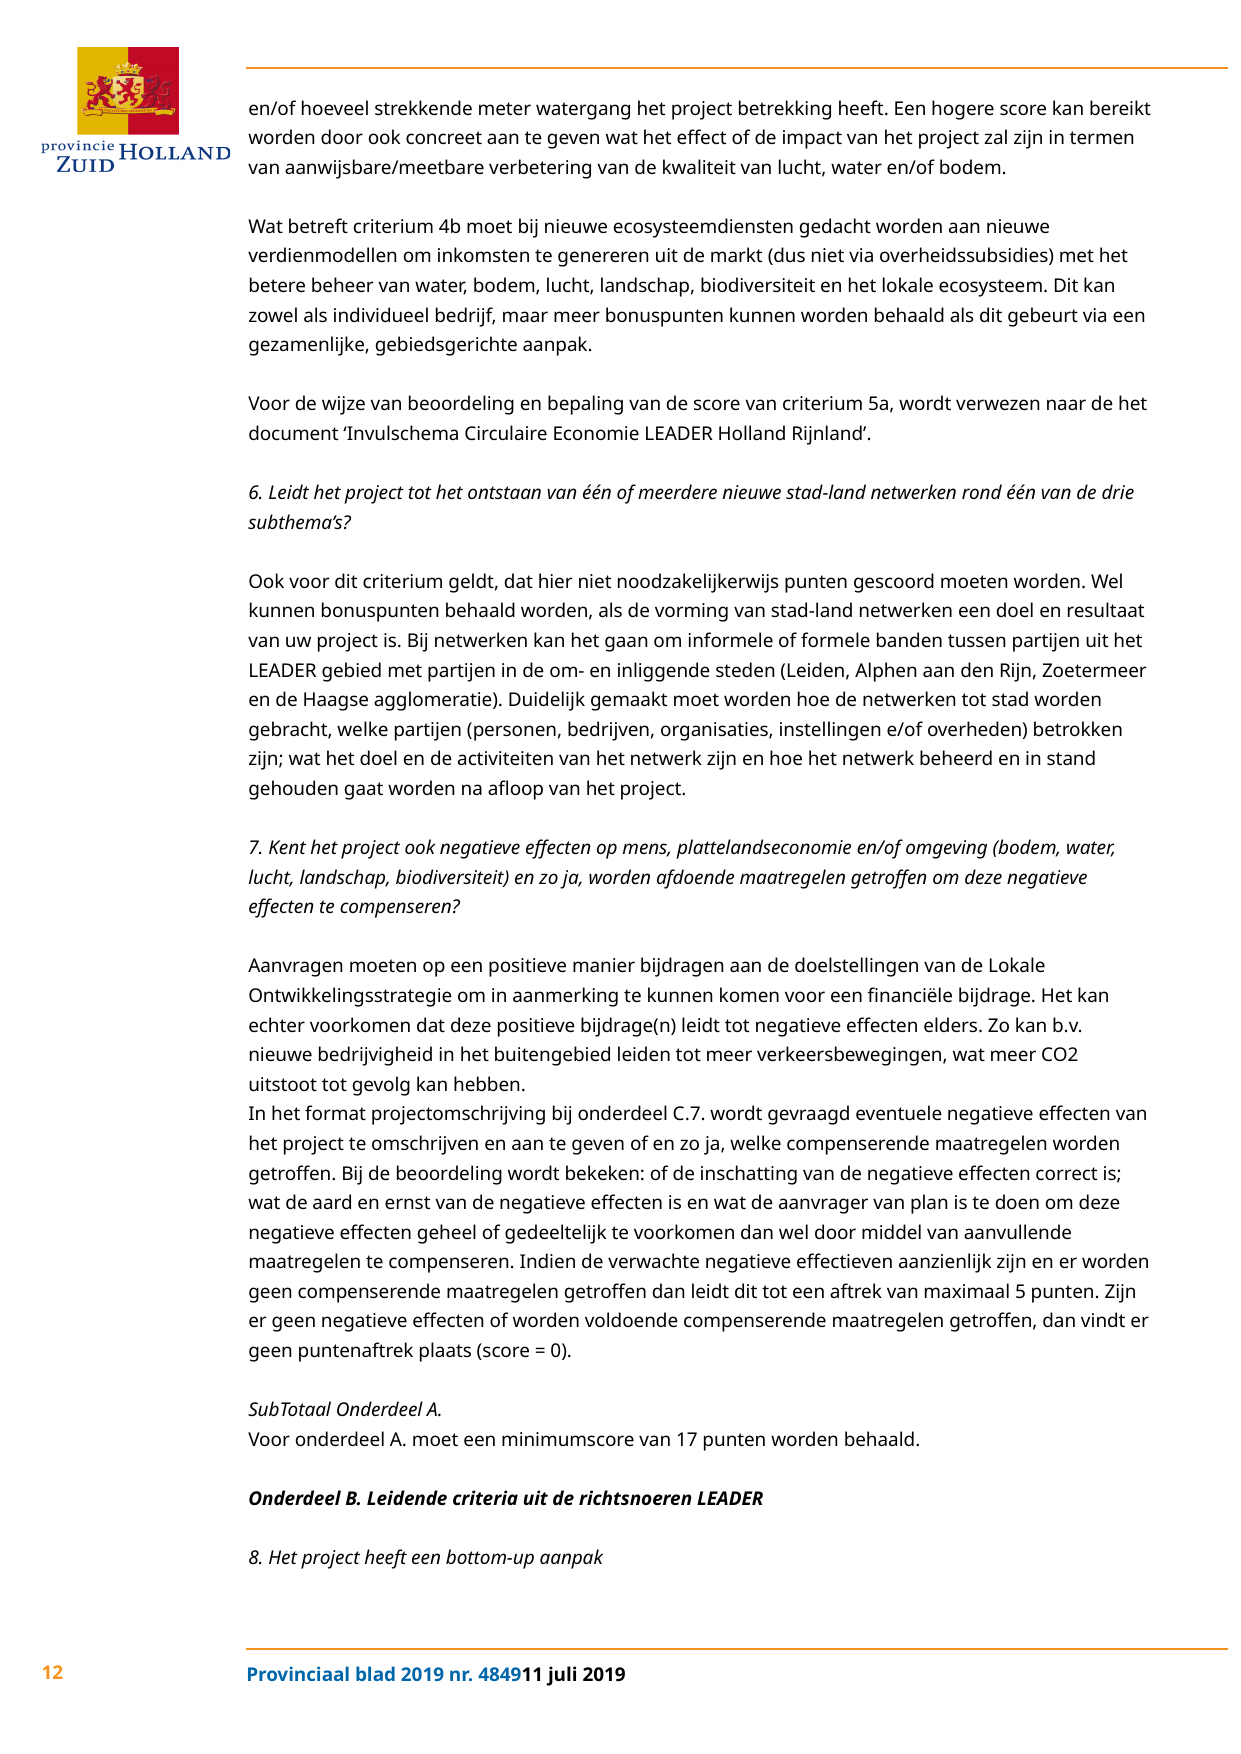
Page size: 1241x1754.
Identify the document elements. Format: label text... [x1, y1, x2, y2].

picture [41, 47, 231, 172]
text Voor de wijze van beoordeling en bepaling van de score van criterium 5a, wordt verwezen naar de het document ‘Invulschema Circulaire Economie LEADER Holland Rijnland’. [248, 391, 1152, 446]
text Wat betreft criterium 4b moet bij nieuwe ecosysteemdiensten gedacht worden aan nieuwe verdienmodellen om inkomsten te genereren uit de markt (dus niet via overheidssubsidies) met het betere beheer van water, bodem, lucht, landschap, biodiversiteit en het lokale ecosysteem. Dit kan zowel als individueel bedrijf, maar meer bonuspunten kunnen worden behaald als dit gebeurt via een gezamenlijke, gebiedsgerichte aanpak. [248, 213, 1152, 357]
text 6. Leidt het project tot het ontstaan van één of meerdere nieuwe stad-land netwerken rond één van de drie subthema’s? [248, 479, 1152, 535]
text SubTotaal Onderdeel A. [248, 1396, 1152, 1422]
text In het format projectomschrijving bij onderdeel C.7. wordt gevraagd eventuele negatieve effecten van het project te omschrijven en aan te geven of en zo ja, welke compenserende maatregelen worden getroffen. Bij de beoordeling wordt bekeken: of de inschatting van de negatieve effecten correct is; wat de aard en ernst van de negatieve effecten is en wat de aanvrager van plan is te doen om deze negatieve effecten geheel of gedeeltelijk te voorkomen dan wel door middel van aanvullende maatregelen te compenseren. Indien de verwachte negatieve effectieven aanzienlijk zijn en er worden geen compenserende maatregelen getroffen dan leidt dit tot een aftrek van maximaal 5 punten. Zijn er geen negatieve effecten of worden voldoende compenserende maatregelen getroffen, dan vindt er geen puntenaftrek plaats (score = 0). [248, 1101, 1152, 1363]
text Aanvragen moeten op een positieve manier bijdragen aan de doelstellingen van de Lokale Ontwikkelingsstrategie om in aanmerking te kunnen komen voor een financiële bijdrage. Het kan echter voorkomen dat deze positieve bijdrage(n) leidt tot negatieve effecten elders. Zo kan b.v. nieuwe bedrijvigheid in het buitengebied leiden tot meer verkeersbewegingen, wat meer CO2 uitstoot tot gevolg kan hebben. [248, 953, 1152, 1097]
text en/of hoeveel strekkende meter watergang het project betrekking heeft. Een hogere score kan bereikt worden door ook concreet aan te geven wat het effect of de impact van het project zal zijn in termen van aanwijsbare/meetbare verbetering van de kwaliteit van lucht, water en/of bodem. [248, 95, 1152, 180]
text Voor onderdeel A. moet een minimumscore van 17 punten worden behaald. [248, 1426, 1152, 1452]
text 8. Het project heeft een bottom-up aanpak [248, 1544, 1152, 1570]
text 7. Kent het project ook negatieve effecten op mens, plattelandseconomie en/of omgeving (bodem, water, lucht, landschap, biodiversiteit) en zo ja, worden afdoende maatregelen getroffen om deze negatieve effecten te compenseren? [248, 834, 1152, 919]
text Onderdeel B. Leidende criteria uit de richtsnoeren LEADER [248, 1485, 1152, 1511]
text Ook voor dit criterium geldt, dat hier niet noodzakelijkerwijs punten gescoord moeten worden. Wel kunnen bonuspunten behaald worden, als de vorming van stad-land netwerken een doel en resultaat van uw project is. Bij netwerken kan het gaan om informele of formele banden tussen partijen uit het LEADER gebied met partijen in de om- en inliggende steden (Leiden, Alphen aan den Rijn, Zoetermeer en de Haagse agglomeratie). Duidelijk gemaakt moet worden hoe de netwerken tot stad worden gebracht, welke partijen (personen, bedrijven, organisaties, instellingen e/of overheden) betrokken zijn; wat het doel en de activiteiten van het netwerk zijn en hoe het netwerk beheerd en in stand gehouden gaat worden na afloop van het project. [248, 568, 1152, 801]
